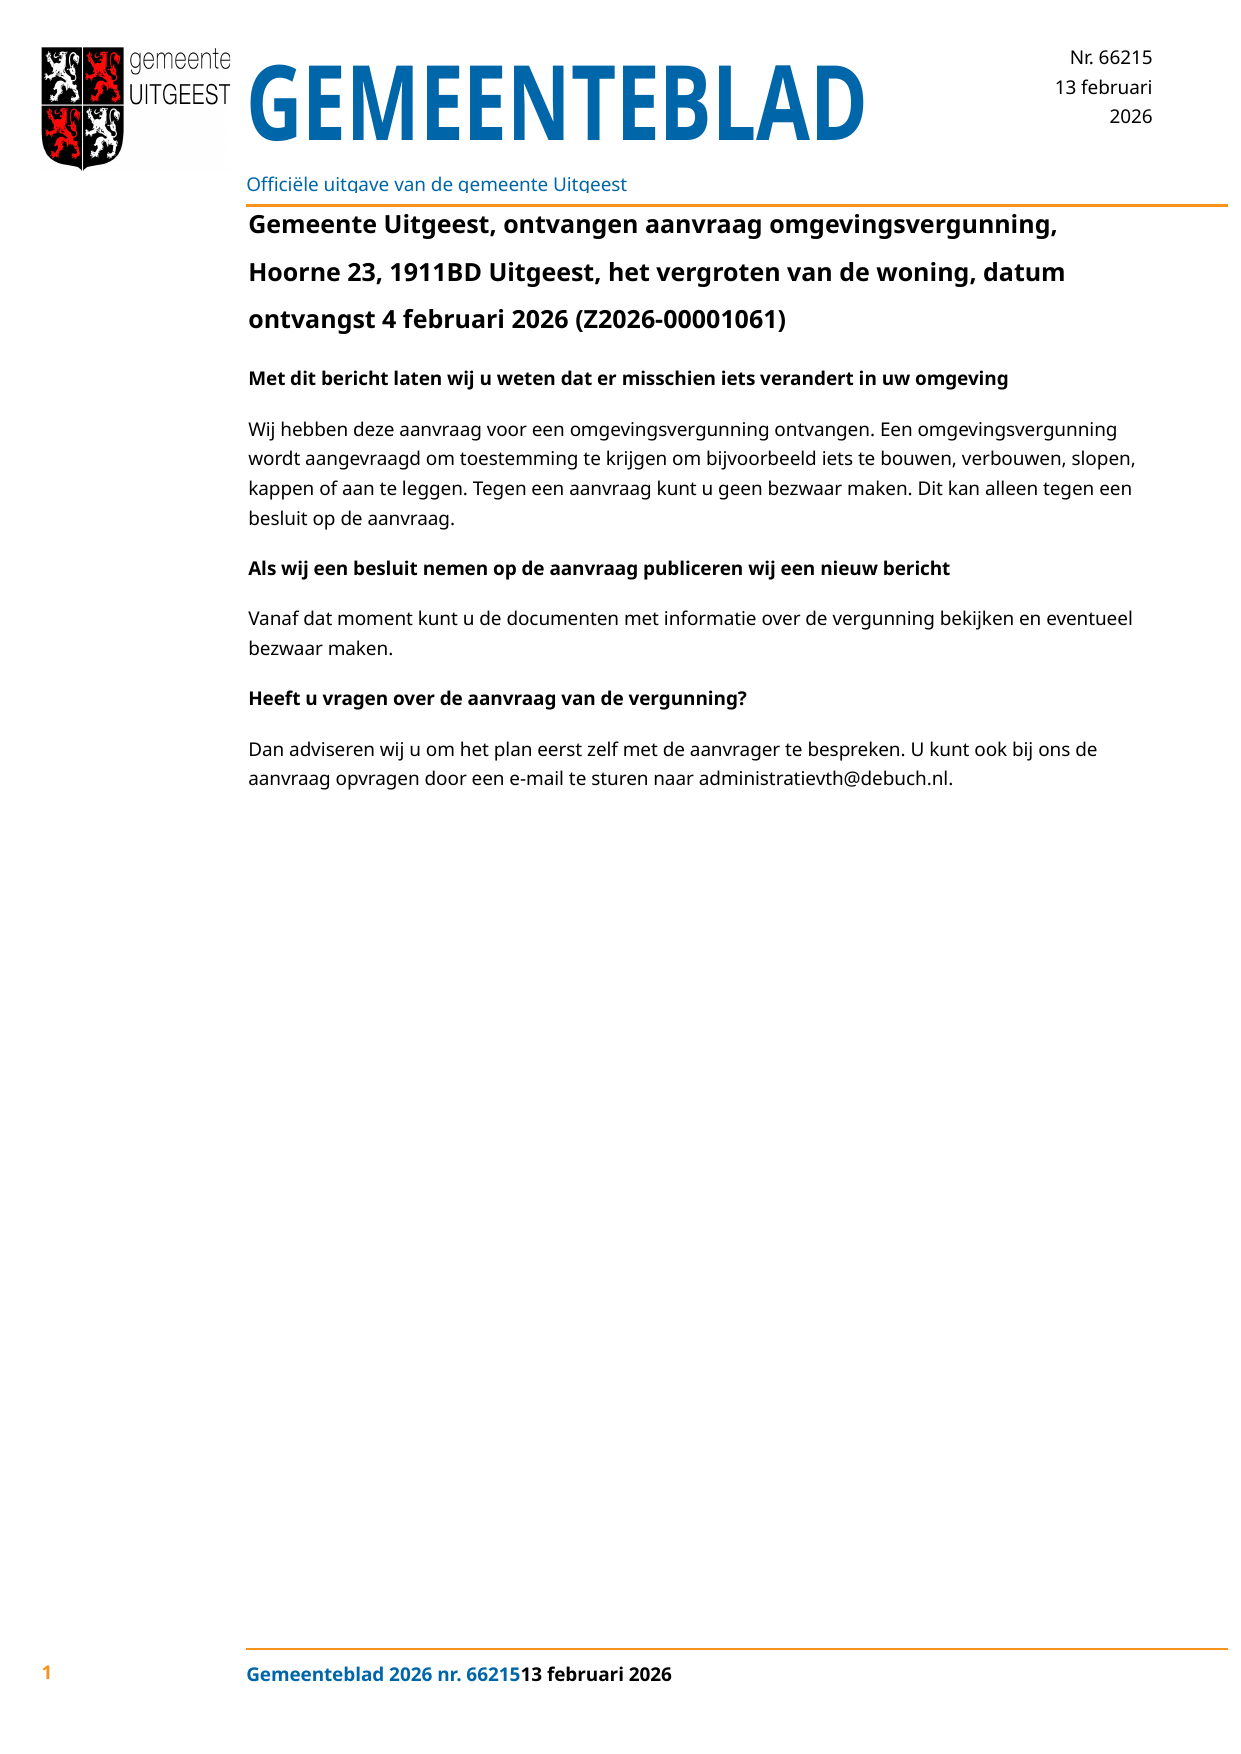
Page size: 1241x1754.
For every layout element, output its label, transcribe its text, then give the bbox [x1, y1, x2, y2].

picture [41, 47, 231, 172]
text Met dit bericht laten wij u weten dat er misschien iets verandert in uw omgeving [248, 366, 1152, 391]
text Heeft u vragen over de aanvraag van de vergunning? [248, 686, 1152, 711]
text Gemeente Uitgeest, ontvangen aanvraag omgevingsvergunning, Hoorne 23, 1911BD Uitgeest, het vergroten van de woning, datum ontvangst 4 februari 2026 (Z2026-00001061) [248, 207, 1152, 336]
text Dan adviseren wij u om het plan eerst zelf met de aanvrager te bespreken. U kunt ook bij ons de aanvraag opvragen door een e-mail te sturen naar administratievth@debuch.nl. [248, 736, 1152, 791]
text Wij hebben deze aanvraag voor een omgevingsvergunning ontvangen. Een omgevingsvergunning wordt aangevraagd om toestemming te krijgen om bijvoorbeeld iets te bouwen, verbouwen, slopen, kappen of aan te leggen. Tegen een aanvraag kunt u geen bezwaar maken. Dit kan alleen tegen een besluit op de aanvraag. [248, 416, 1152, 530]
text Vanaf dat moment kunt u de documenten met informatie over de vergunning bekijken en eventueel bezwaar maken. [248, 606, 1152, 661]
text Als wij een besluit nemen op de aanvraag publiceren wij een nieuw bericht [248, 555, 1152, 581]
